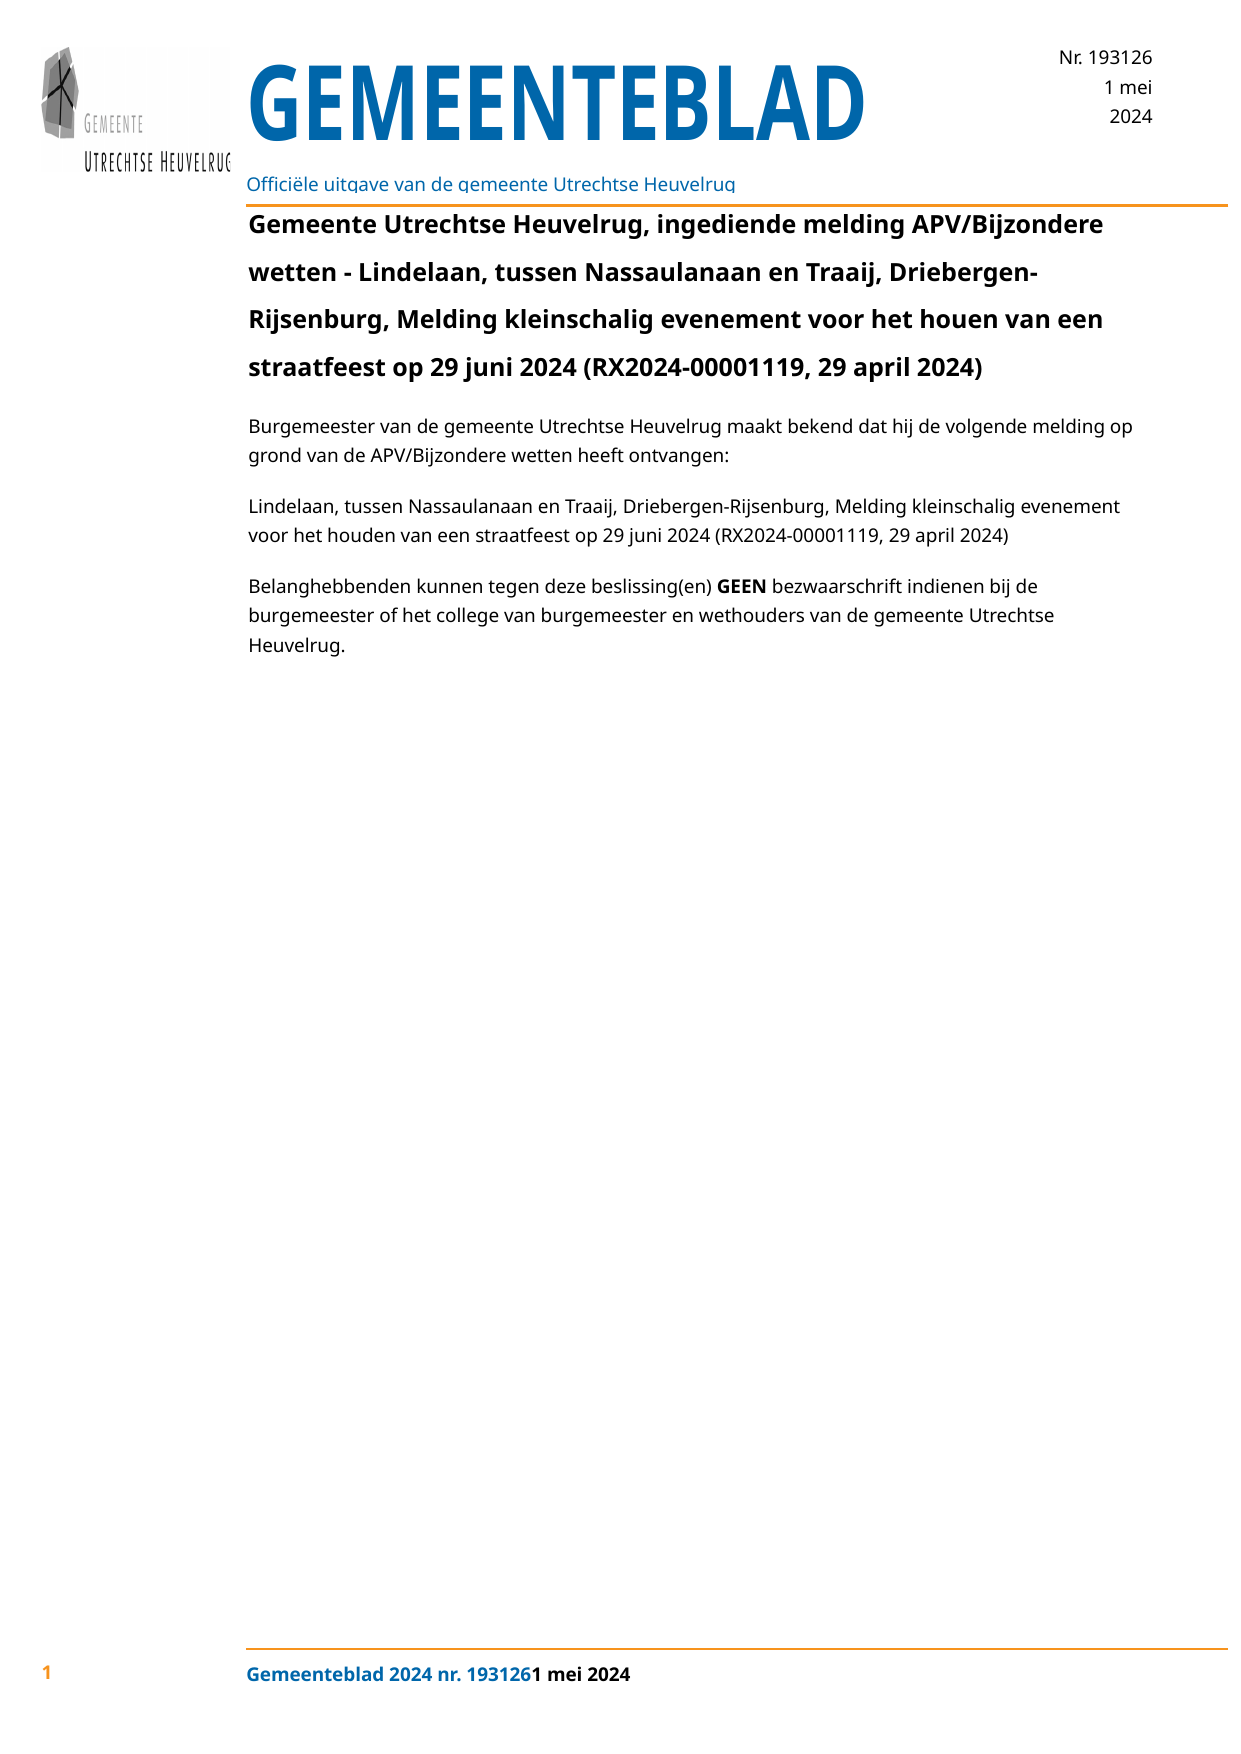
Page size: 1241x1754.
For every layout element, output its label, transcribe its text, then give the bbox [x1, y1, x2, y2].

text Belanghebbenden kunnen tegen deze beslissing(en) GEEN bezwaarschrift indienen bij de burgemeester of het college van burgemeester en wethouders van de gemeente Utrechtse Heuvelrug. [248, 573, 1152, 658]
picture [41, 47, 231, 172]
text Burgemeester van de gemeente Utrechtse Heuvelrug maakt bekend dat hij de volgende melding op grond van de APV/Bijzondere wetten heeft ontvangen: [248, 413, 1152, 468]
text Gemeente Utrechtse Heuvelrug, ingediende melding APV/Bijzondere wetten - Lindelaan, tussen Nassaulanaan en Traaij, Driebergen-Rijsenburg, Melding kleinschalig evenement voor het houen van een straatfeest op 29 juni 2024 (RX2024-00001119, 29 april 2024) [248, 207, 1152, 384]
text Lindelaan, tussen Nassaulanaan en Traaij, Driebergen-Rijsenburg, Melding kleinschalig evenement voor het houden van een straatfeest op 29 juni 2024 (RX2024-00001119, 29 april 2024) [248, 493, 1152, 548]
